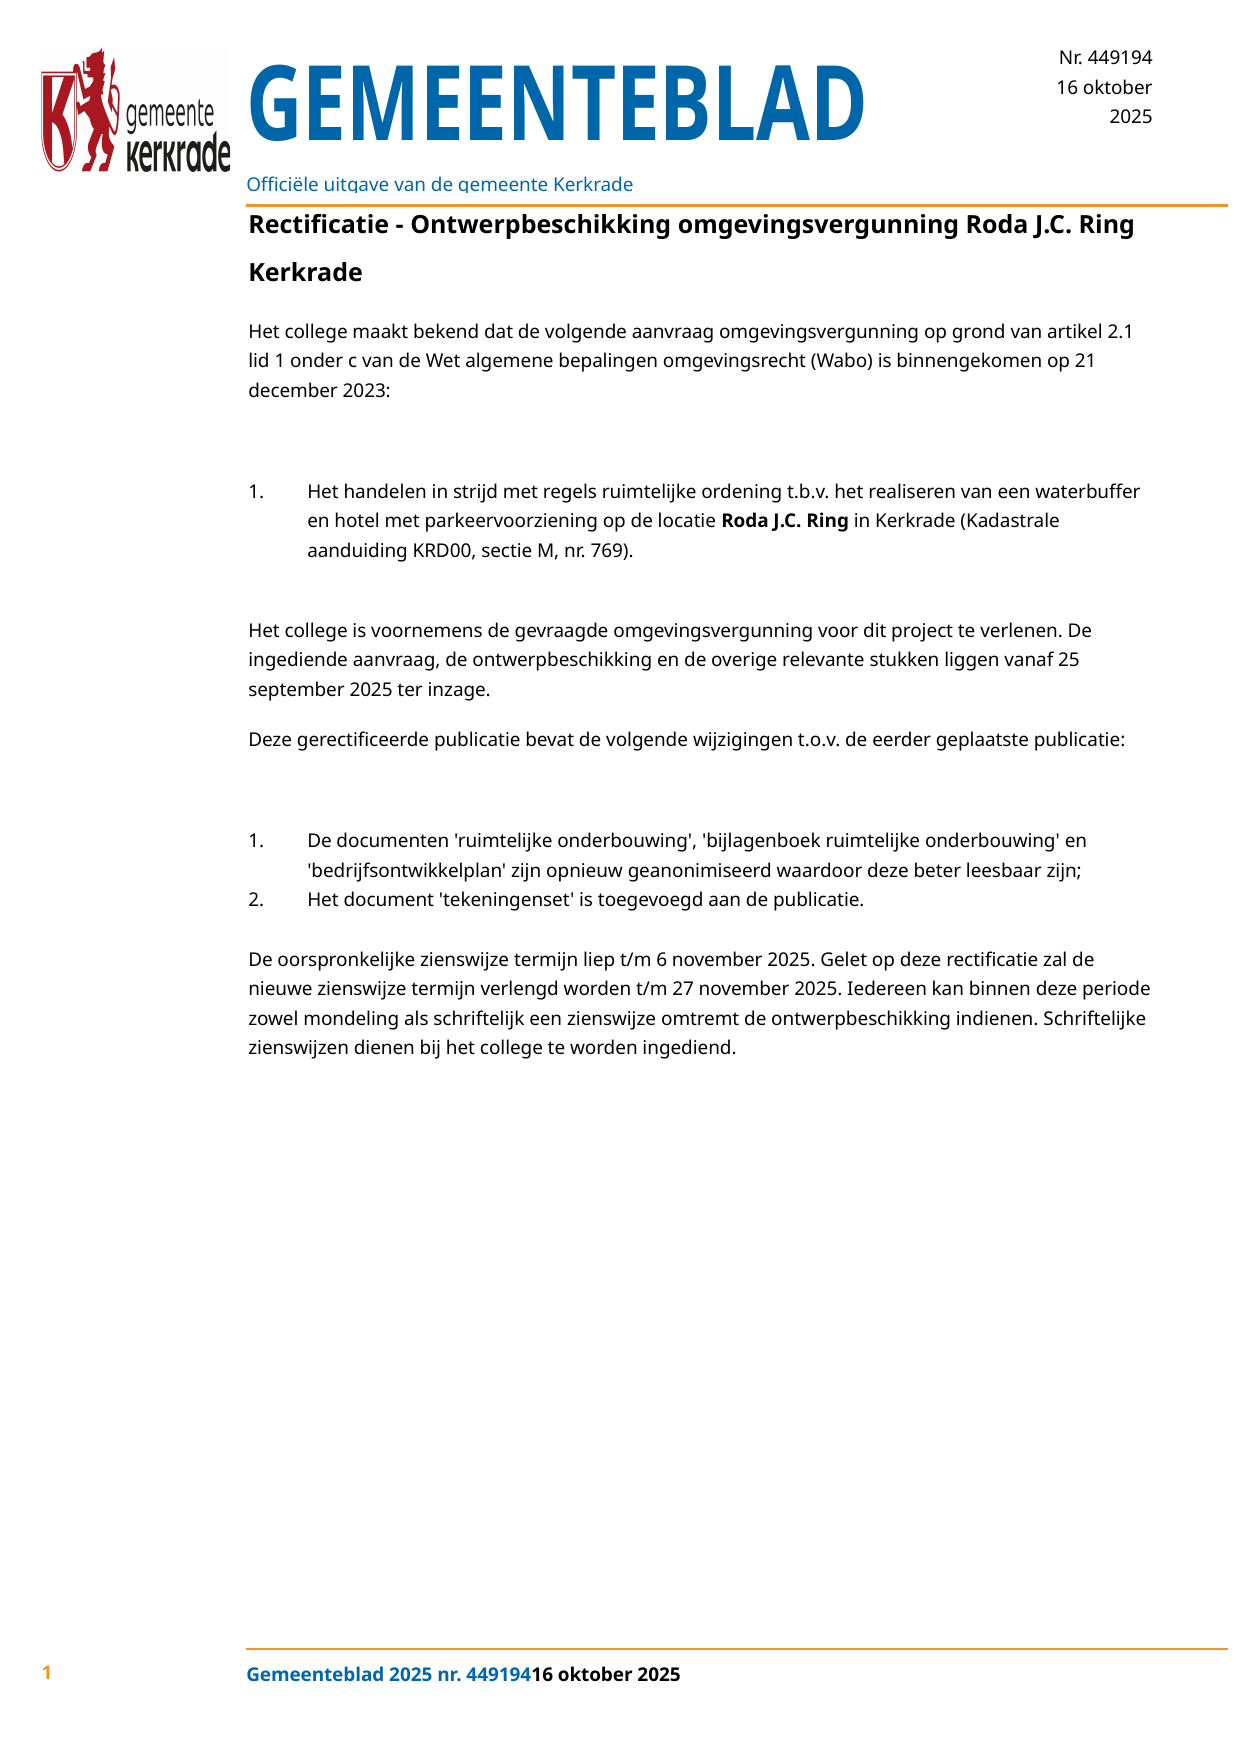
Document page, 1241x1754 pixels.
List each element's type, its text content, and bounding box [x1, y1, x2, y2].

text Het college is voornemens de gevraagde omgevingsvergunning voor dit project te verlenen. De ingediende aanvraag, de ontwerpbeschikking en de overige relevante stukken liggen vanaf 25 september 2025 ter inzage. [248, 617, 1152, 702]
list Het document 'tekeningenset' is toegevoegd aan de publicatie. [248, 887, 1152, 912]
text Deze gerectificeerde publicatie bevat de volgende wijzigingen t.o.v. de eerder geplaatste publicatie: [248, 727, 1152, 752]
text Het college maakt bekend dat de volgende aanvraag omgevingsvergunning op grond van artikel 2.1 lid 1 onder c van de Wet algemene bepalingen omgevingsrecht (Wabo) is binnengekomen op 21 december 2023: [248, 318, 1152, 403]
text De oorspronkelijke zienswijze termijn liep t/m 6 november 2025. Gelet op deze rectificatie zal de nieuwe zienswijze termijn verlengd worden t/m 27 november 2025. Iedereen kan binnen deze periode zowel mondeling als schriftelijk een zienswijze omtremt de ontwerpbeschikking indienen. Schriftelijke zienswijzen dienen bij het college te worden ingediend. [248, 946, 1152, 1060]
text Rectificatie - Ontwerpbeschikking omgevingsvergunning Roda J.C. Ring Kerkrade [248, 207, 1152, 288]
picture [41, 47, 231, 172]
list De documenten 'ruimtelijke onderbouwing', 'bijlagenboek ruimtelijke onderbouwing' en 'bedrijfsontwikkelplan' zijn opnieuw geanonimiseerd waardoor deze beter leesbaar zijn; [248, 827, 1152, 883]
list Het handelen in strijd met regels ruimtelijke ordening t.b.v. het realiseren van een waterbuffer en hotel met parkeervoorziening op de locatie Roda J.C. Ring in Kerkrade (Kadastrale aanduiding KRD00, sectie M, nr. 769). [248, 478, 1152, 563]
